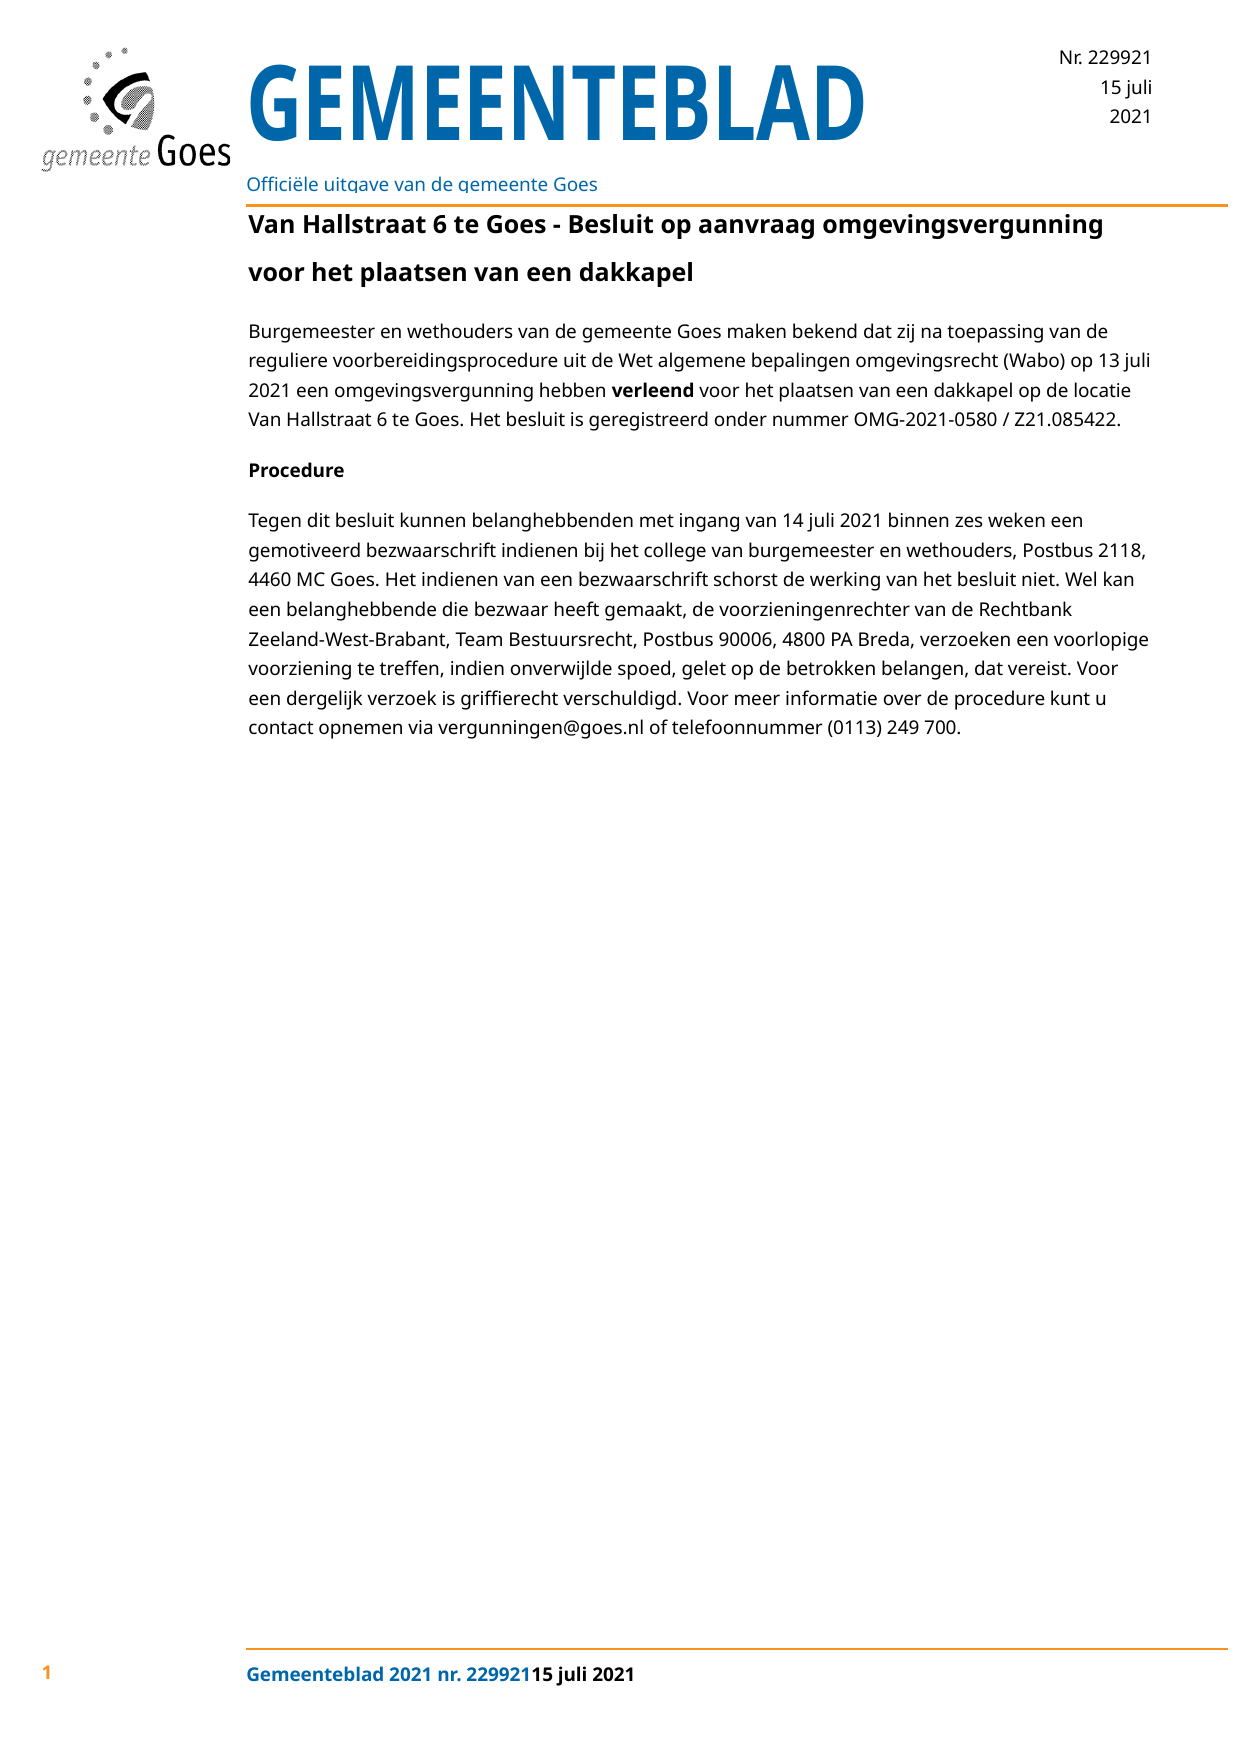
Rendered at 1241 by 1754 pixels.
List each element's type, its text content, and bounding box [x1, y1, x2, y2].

text Procedure [248, 457, 1152, 483]
text Tegen dit besluit kunnen belanghebbenden met ingang van 14 juli 2021 binnen zes weken een gemotiveerd bezwaarschrift indienen bij het college van burgemeester en wethouders, Postbus 2118, 4460 MC Goes. Het indienen van een bezwaarschrift schorst de werking van het besluit niet. Wel kan een belanghebbende die bezwaar heeft gemaakt, de voorzieningenrechter van de Rechtbank Zeeland-West-Brabant, Team Bestuursrecht, Postbus 90006, 4800 PA Breda, verzoeken een voorlopige voorziening te treffen, indien onverwijlde spoed, gelet op de betrokken belangen, dat vereist. Voor een dergelijk verzoek is griffierecht verschuldigd. Voor meer informatie over de procedure kunt u contact opnemen via vergunningen@goes.nl of telefoonnummer (0113) 249 700. [248, 507, 1152, 740]
text Burgemeester en wethouders van de gemeente Goes maken bekend dat zij na toepassing van de reguliere voorbereidingsprocedure uit de Wet algemene bepalingen omgevingsrecht (Wabo) op 13 juli 2021 een omgevingsvergunning hebben verleend voor het plaatsen van een dakkapel op de locatie Van Hallstraat 6 te Goes. Het besluit is geregistreerd onder nummer OMG-2021-0580 / Z21.085422. [248, 318, 1152, 432]
picture [41, 47, 231, 172]
text Van Hallstraat 6 te Goes - Besluit op aanvraag omgevingsvergunning voor het plaatsen van een dakkapel [248, 207, 1152, 288]
